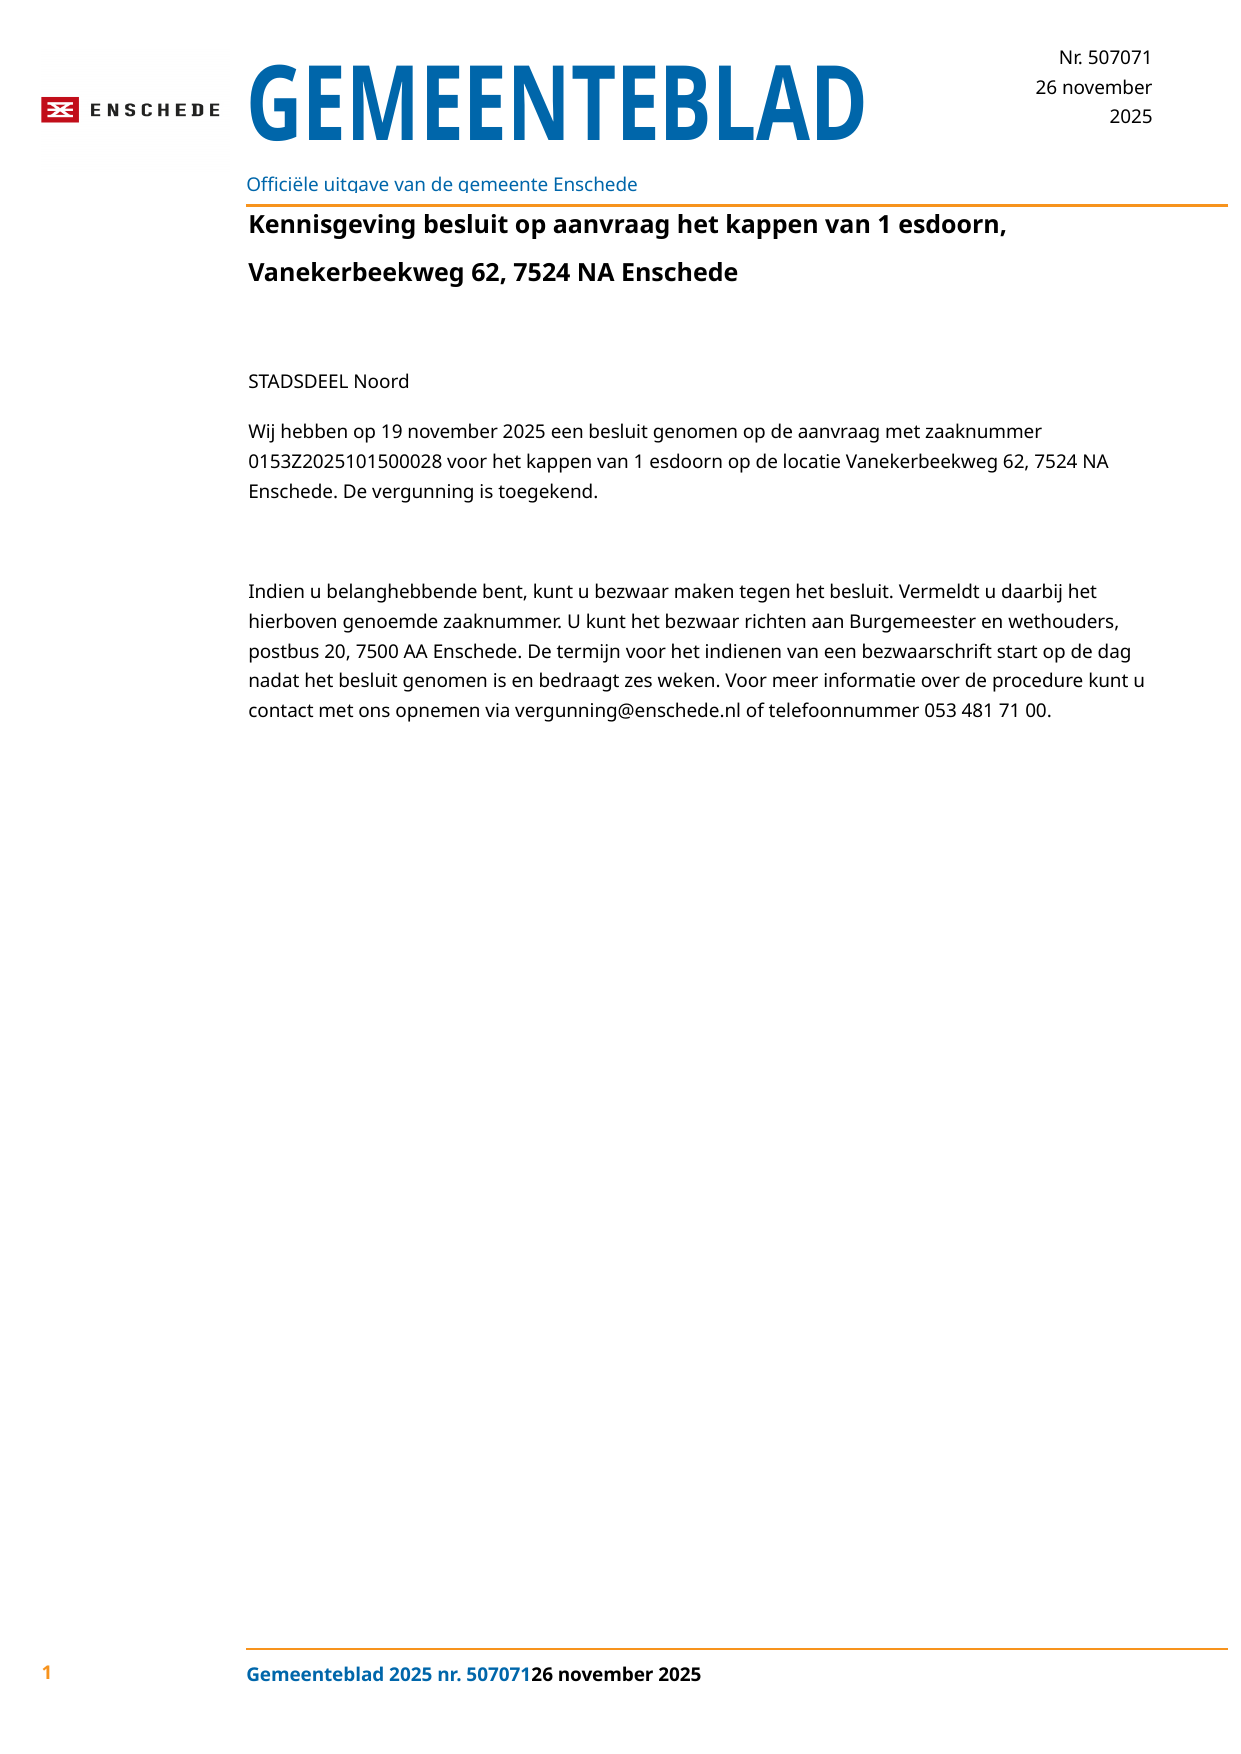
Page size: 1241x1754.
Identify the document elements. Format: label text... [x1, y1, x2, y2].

text STADSDEEL Noord [248, 368, 1152, 394]
text Indien u belanghebbende bent, kunt u bezwaar maken tegen het besluit. Vermeldt u daarbij het hierboven genoemde zaaknummer. U kunt het bezwaar richten aan Burgemeester en wethouders, postbus 20, 7500 AA Enschede. De termijn voor het indienen van een bezwaarschrift start op de dag nadat het besluit genomen is en bedraagt zes weken. Voor meer informatie over de procedure kunt u contact met ons opnemen via vergunning@enschede.nl of telefoonnummer 053 481 71 00. [248, 579, 1152, 723]
text Wij hebben op 19 november 2025 een besluit genomen op de aanvraag met zaaknummer 0153Z2025101500028 voor het kappen van 1 esdoorn op de locatie Vanekerbeekweg 62, 7524 NA Enschede. De vergunning is toegekend. [248, 419, 1152, 504]
text Kennisgeving besluit op aanvraag het kappen van 1 esdoorn, Vanekerbeekweg 62, 7524 NA Enschede [248, 207, 1152, 288]
picture [41, 47, 231, 172]
